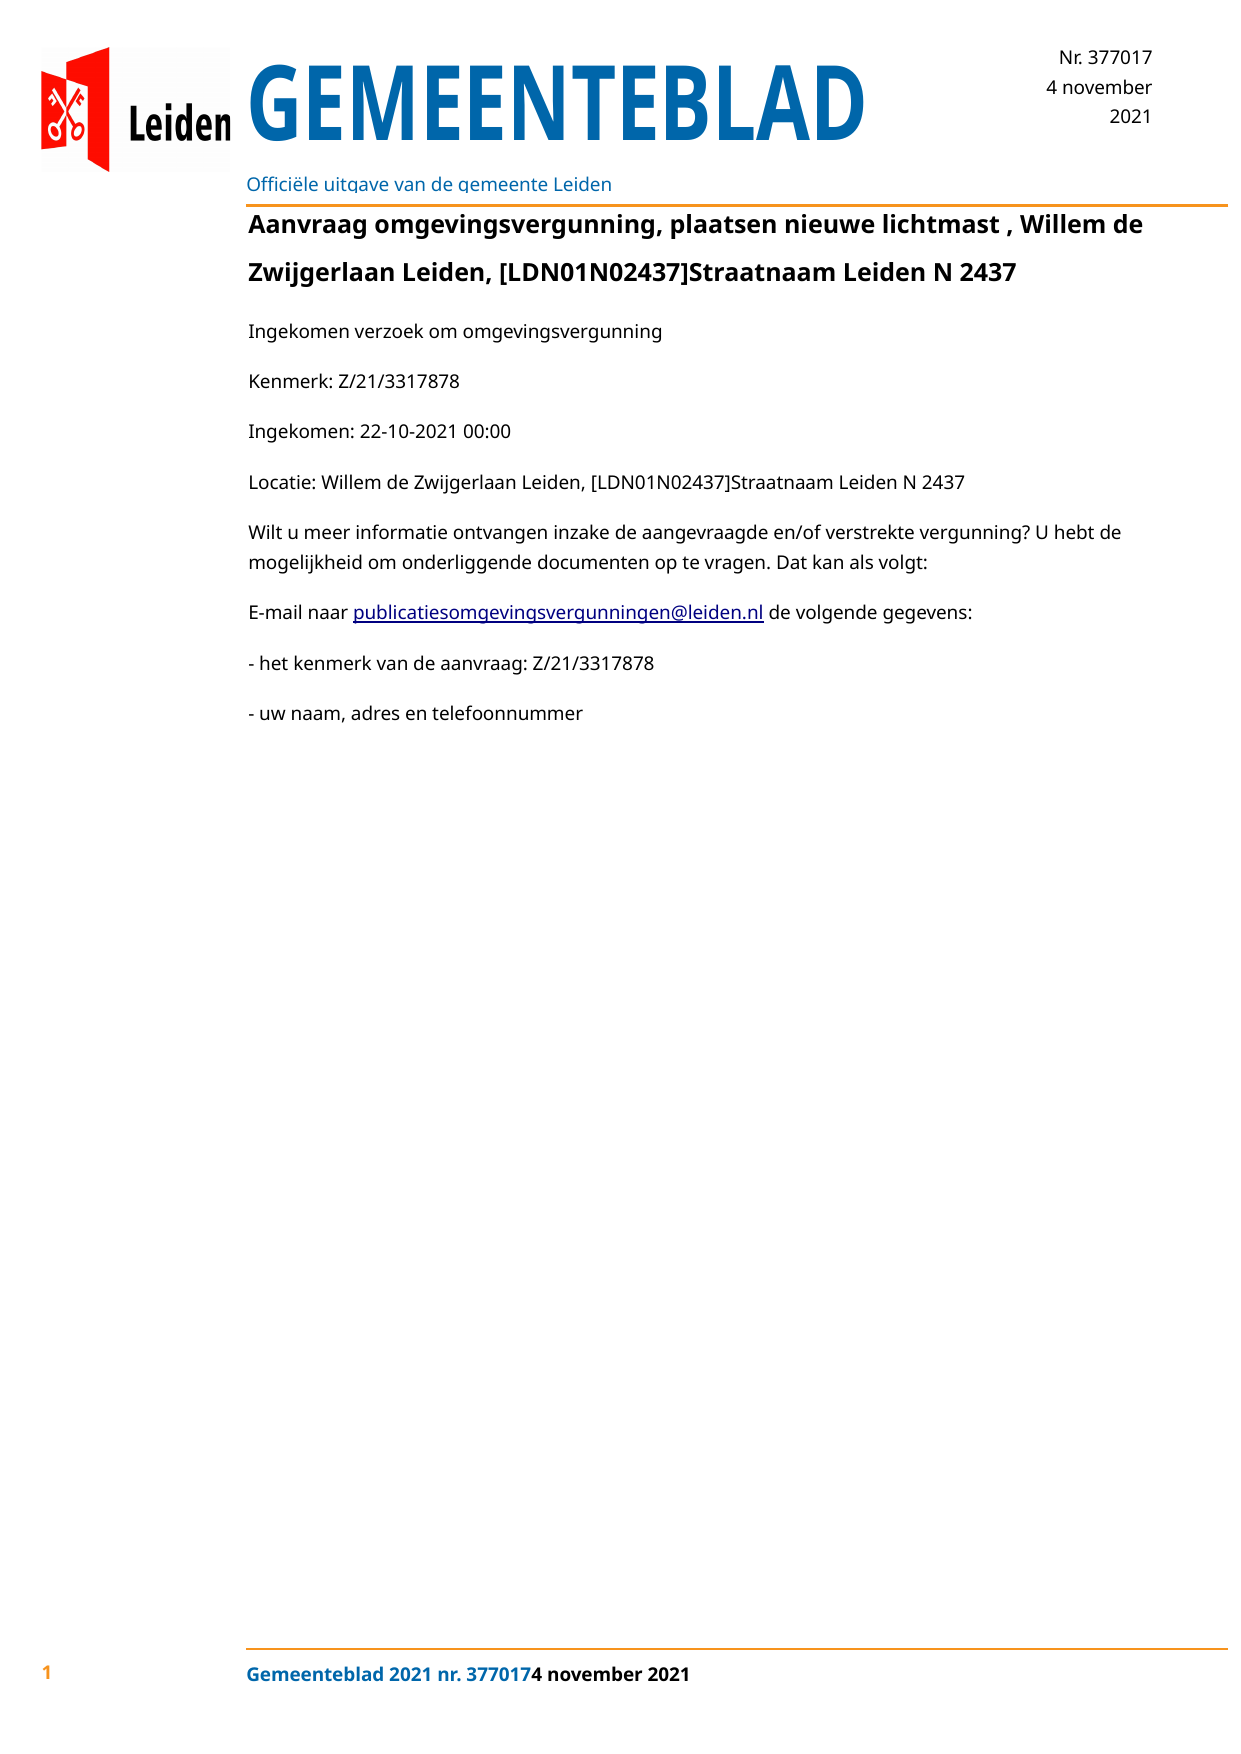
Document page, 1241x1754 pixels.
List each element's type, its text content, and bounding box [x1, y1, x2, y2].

text E-mail naar publicatiesomgevingsvergunningen@leiden.nl de volgende gegevens: [248, 599, 1152, 625]
picture [41, 47, 231, 172]
text Ingekomen: 22-10-2021 00:00 [248, 419, 1152, 444]
text - het kenmerk van de aanvraag: Z/21/3317878 [248, 650, 1152, 676]
text Ingekomen verzoek om omgevingsvergunning [248, 318, 1152, 344]
text Wilt u meer informatie ontvangen inzake de aangevraagde en/of verstrekte vergunning? U hebt de mogelijkheid om onderliggende documenten op te vragen. Dat kan als volgt: [248, 519, 1152, 575]
text Kenmerk: Z/21/3317878 [248, 368, 1152, 394]
text - uw naam, adres en telefoonnummer [248, 700, 1152, 726]
text Locatie: Willem de Zwijgerlaan Leiden, [LDN01N02437]Straatnaam Leiden N 2437 [248, 469, 1152, 495]
text Aanvraag omgevingsvergunning, plaatsen nieuwe lichtmast , Willem de Zwijgerlaan Leiden, [LDN01N02437]Straatnaam Leiden N 2437 [248, 207, 1152, 288]
